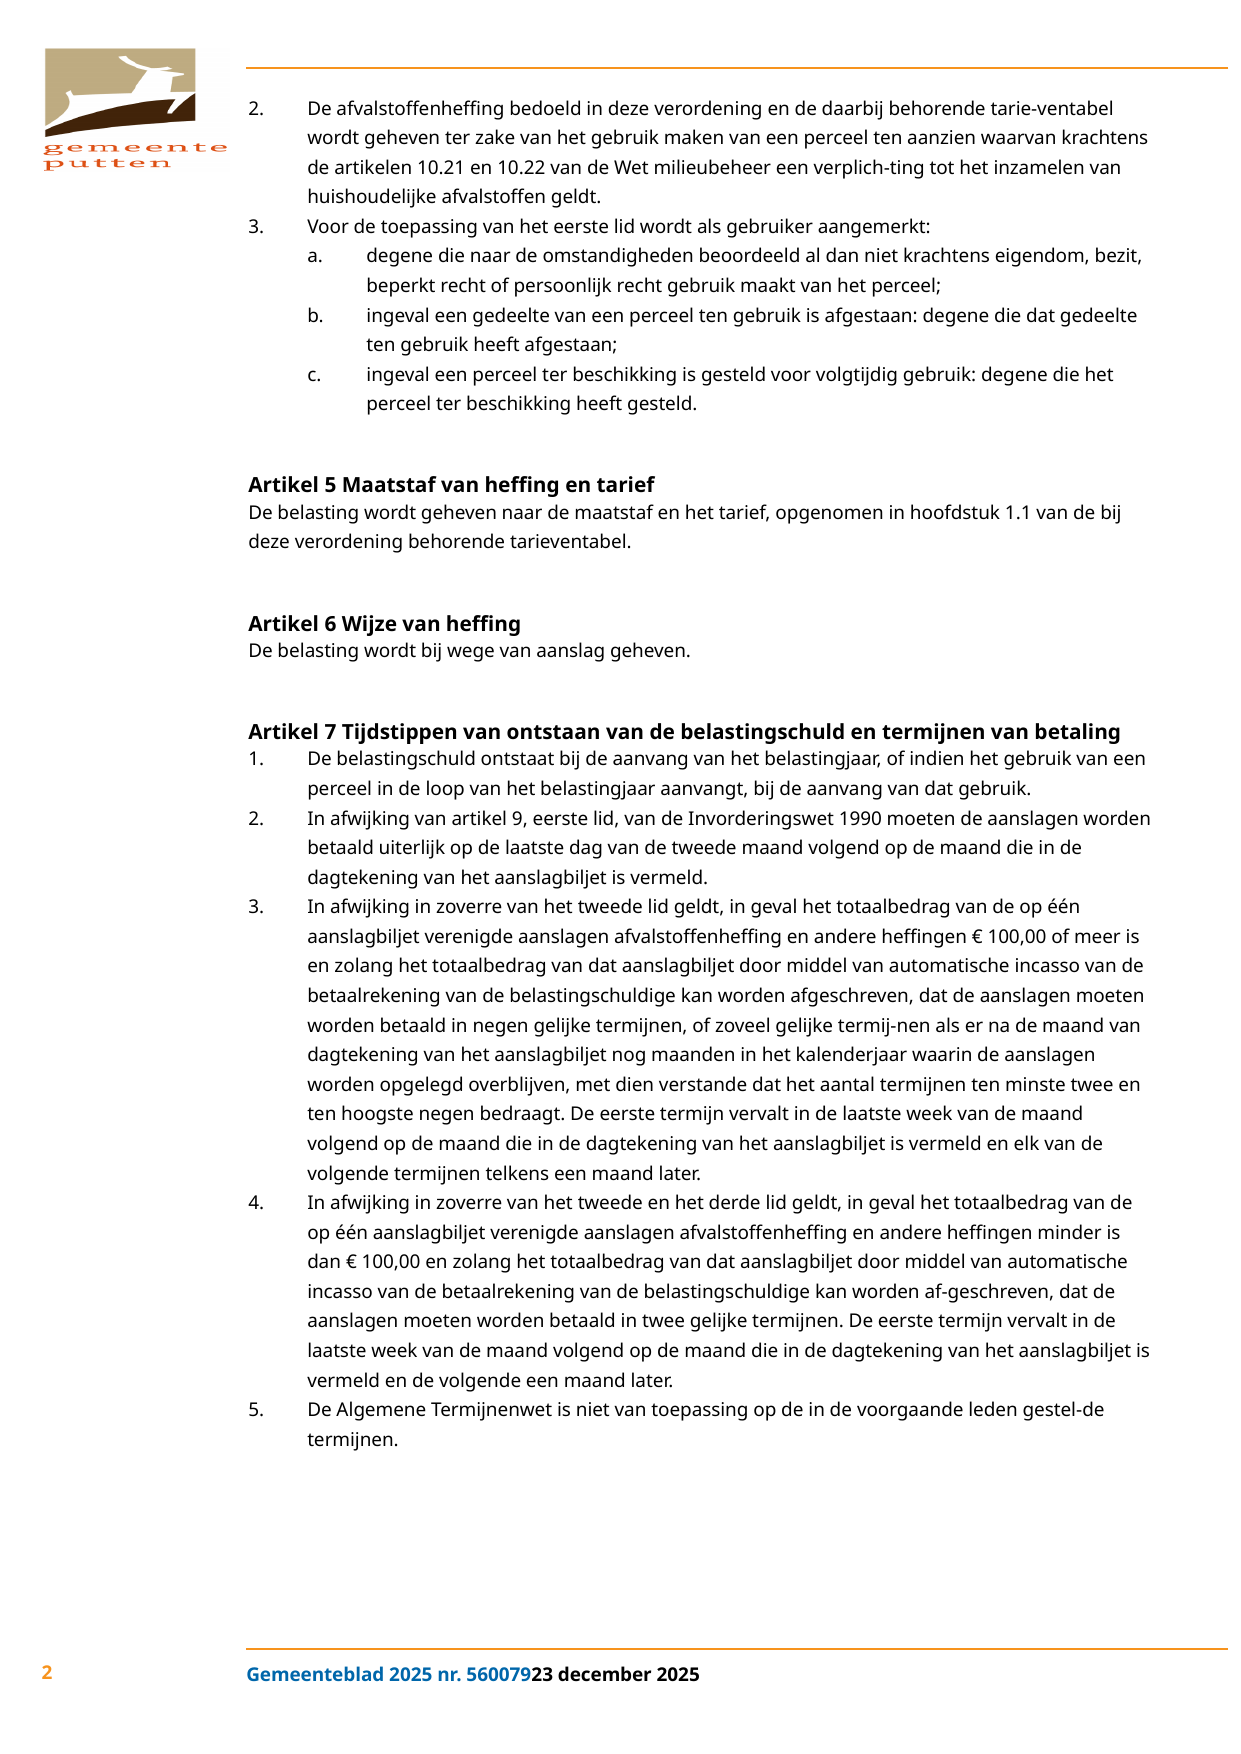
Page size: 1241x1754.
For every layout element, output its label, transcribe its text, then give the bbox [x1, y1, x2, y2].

text Artikel 6 Wijze van heffing [248, 609, 1152, 637]
text De belasting wordt bij wege van aanslag geheven. [248, 637, 1152, 663]
text Artikel 7 Tijdstippen van ontstaan van de belastingschuld en termijnen van betaling [248, 717, 1152, 746]
list ingeval een perceel ter beschikking is gesteld voor volgtijdig gebruik: degene die het perceel ter beschikking heeft gesteld. [307, 361, 1152, 416]
picture [41, 47, 231, 172]
list degene die naar de omstandigheden beoordeeld al dan niet krachtens eigendom, bezit, beperkt recht of persoonlijk recht gebruik maakt van het perceel; [307, 243, 1152, 298]
text De belasting wordt geheven naar de maatstaf en het tarief, opgenomen in hoofdstuk 1.1 van de bij deze verordening behorende tarieventabel. [248, 499, 1152, 554]
list Voor de toepassing van het eerste lid wordt als gebruiker aangemerkt: [248, 213, 1152, 239]
list In afwijking van artikel 9, eerste lid, van de Invorderingswet 1990 moeten de aanslagen worden betaald uiterlijk op de laatste dag van de tweede maand volgend op de maand die in de dagtekening van het aanslagbiljet is vermeld. [248, 805, 1152, 889]
list De belastingschuld ontstaat bij de aanvang van het belastingjaar, of indien het gebruik van een perceel in de loop van het belastingjaar aanvangt, bij de aanvang van dat gebruik. [248, 746, 1152, 801]
list ingeval een gedeelte van een perceel ten gebruik is afgestaan: degene die dat gedeelte ten gebruik heeft afgestaan; [307, 302, 1152, 357]
list In afwijking in zoverre van het tweede lid geldt, in geval het totaalbedrag van de op één aanslagbiljet verenigde aanslagen afvalstoffenheffing en andere heffingen € 100,00 of meer is en zolang het totaalbedrag van dat aanslagbiljet door middel van automatische incasso van de betaalrekening van de belastingschuldige kan worden afgeschreven, dat de aanslagen moeten worden betaald in negen gelijke termijnen, of zoveel gelijke termij-nen als er na de maand van dagtekening van het aanslagbiljet nog maanden in het kalenderjaar waarin de aanslagen worden opgelegd overblijven, met dien verstande dat het aantal termijnen ten minste twee en ten hoogste negen bedraagt. De eerste termijn vervalt in de laatste week van de maand volgend op de maand die in de dagtekening van het aanslagbiljet is vermeld en elk van de volgende termijnen telkens een maand later. [248, 893, 1152, 1185]
list De afvalstoffenheffing bedoeld in deze verordening en de daarbij behorende tarie-ventabel wordt geheven ter zake van het gebruik maken van een perceel ten aanzien waarvan krachtens de artikelen 10.21 en 10.22 van de Wet milieubeheer een verplich-ting tot het inzamelen van huishoudelijke afvalstoffen geldt. [248, 95, 1152, 209]
text Artikel 5 Maatstaf van heffing en tarief [248, 471, 1152, 499]
list In afwijking in zoverre van het tweede en het derde lid geldt, in geval het totaalbedrag van de op één aanslagbiljet verenigde aanslagen afvalstoffenheffing en andere heffingen minder is dan € 100,00 en zolang het totaalbedrag van dat aanslagbiljet door middel van automatische incasso van de betaalrekening van de belastingschuldige kan worden af-geschreven, dat de aanslagen moeten worden betaald in twee gelijke termijnen. De eerste termijn vervalt in de laatste week van de maand volgend op de maand die in de dagtekening van het aanslagbiljet is vermeld en de volgende een maand later. [248, 1189, 1152, 1392]
list De Algemene Termijnenwet is niet van toepassing op de in de voorgaande leden gestel-de termijnen. [248, 1396, 1152, 1452]
